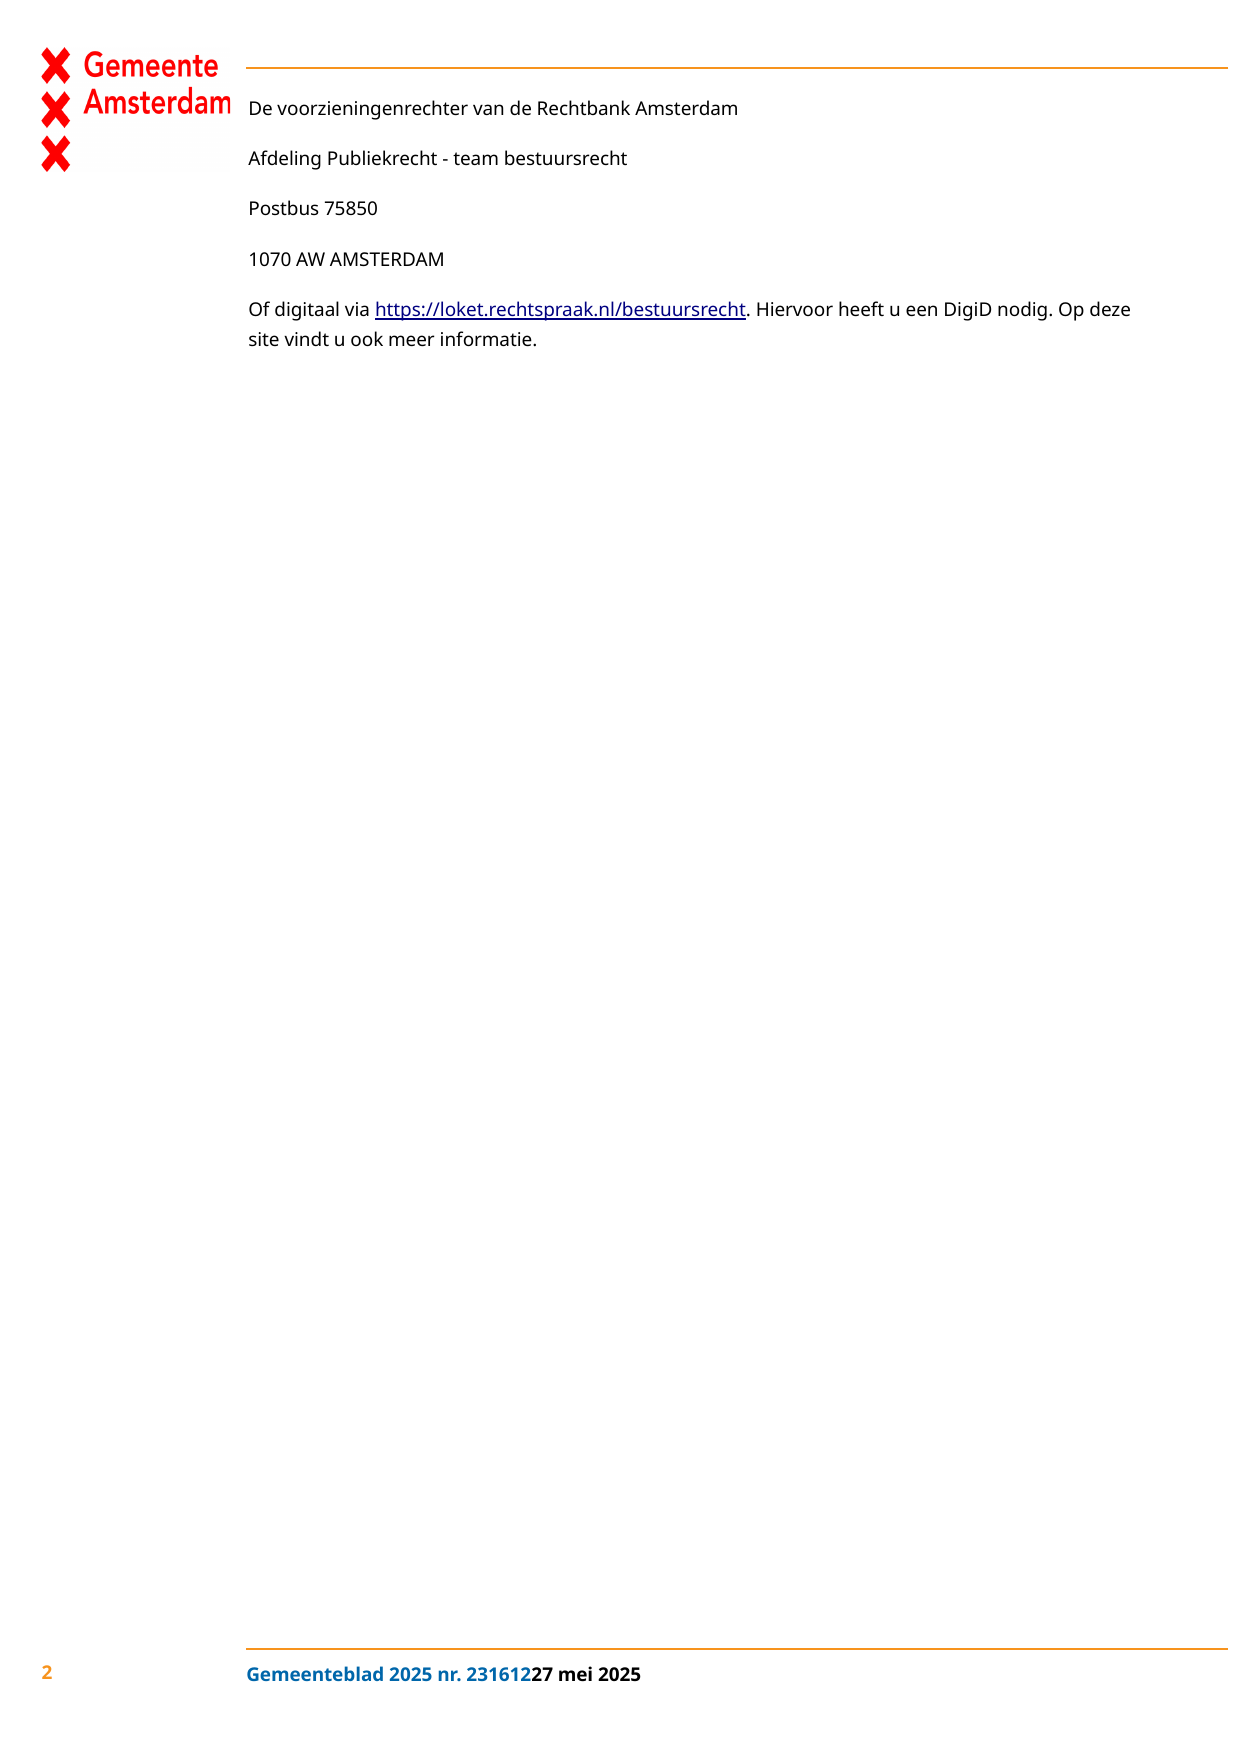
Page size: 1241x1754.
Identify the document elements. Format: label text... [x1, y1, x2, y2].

text Postbus 75850 [248, 196, 1152, 221]
picture [41, 47, 231, 172]
text 1070 AW AMSTERDAM [248, 246, 1152, 272]
text Of digitaal via https://loket.rechtspraak.nl/bestuursrecht. Hiervoor heeft u een DigiD nodig. Op deze site vindt u ook meer informatie. [248, 296, 1152, 352]
text De voorzieningenrechter van de Rechtbank Amsterdam [248, 95, 1152, 121]
text Afdeling Publiekrecht - team bestuursrecht [248, 145, 1152, 171]
